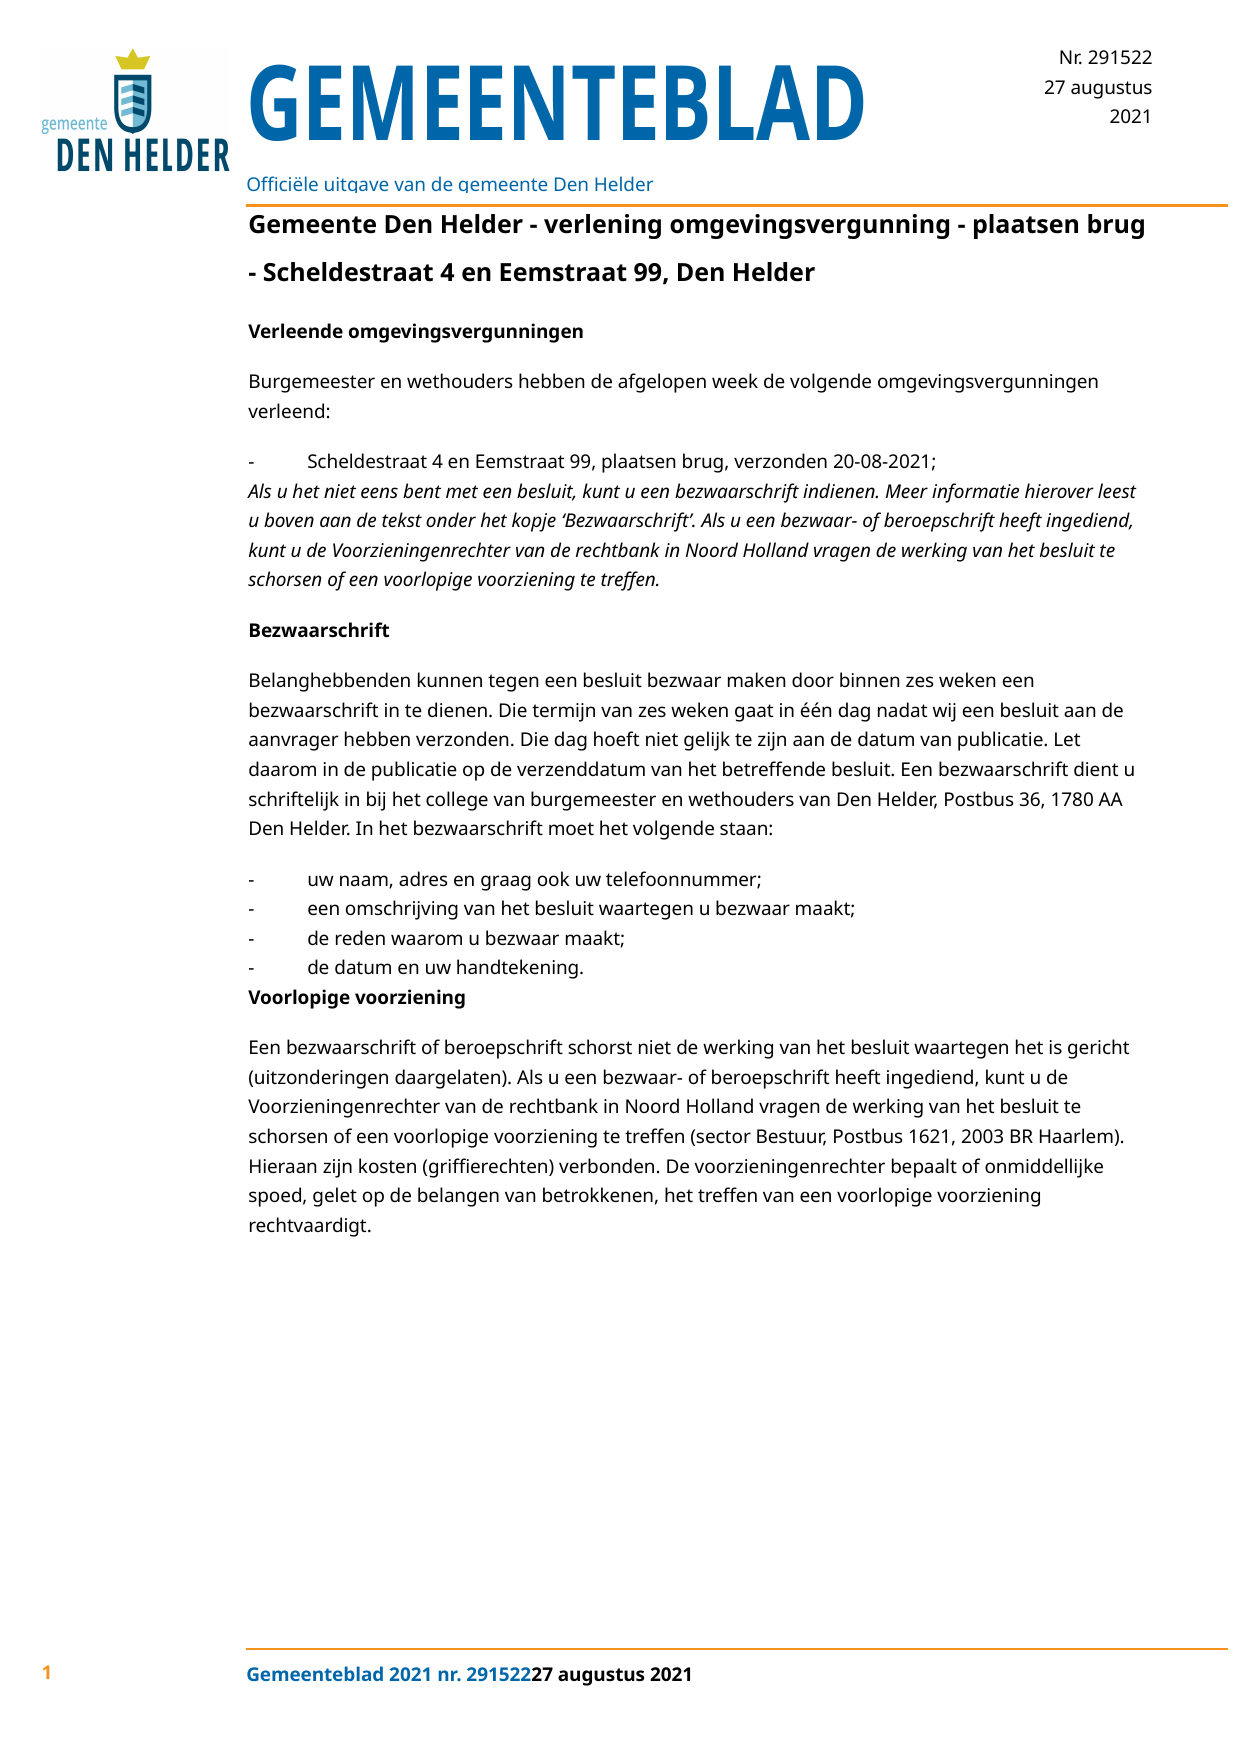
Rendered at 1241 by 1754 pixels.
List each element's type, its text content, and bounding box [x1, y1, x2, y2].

text Als u het niet eens bent met een besluit, kunt u een bezwaarschrift indienen. Meer informatie hierover leest u boven aan de tekst onder het kopje ‘Bezwaarschrift’. Als u een bezwaar- of beroepschrift heeft ingediend, kunt u de Voorzieningenrechter van de rechtbank in Noord Holland vragen de werking van het besluit te schorsen of een voorlopige voorziening te treffen. [248, 478, 1152, 592]
picture [41, 47, 231, 172]
picture [182, 144, 187, 165]
list de reden waarom u bezwaar maakt; [248, 925, 1152, 951]
list de datum en uw handtekening. [248, 954, 1152, 980]
picture [130, 157, 135, 172]
list uw naam, adres en graag ook uw telefoonnummer; [248, 866, 1152, 892]
picture [100, 154, 106, 172]
list een omschrijving van het besluit waartegen u bezwaar maakt; [248, 895, 1152, 921]
list Scheldestraat 4 en Eemstraat 99, plaatsen brug, verzonden 20-08-2021; [248, 448, 1152, 474]
text Bezwaarschrift [248, 617, 1152, 643]
picture [63, 144, 68, 165]
text Gemeente Den Helder - verlening omgevingsvergunning - plaatsen brug - Scheldestraat 4 en Eemstraat 99, Den Helder [248, 207, 1152, 288]
picture [220, 160, 224, 172]
text Voorlopige voorziening [248, 984, 1152, 1010]
text Belanghebbenden kunnen tegen een besluit bezwaar maken door binnen zes weken een bezwaarschrift in te dienen. Die termijn van zes weken gaat in één dag nadat wij een besluit aan de aanvrager hebben verzonden. Die dag hoeft niet gelijk te zijn aan de datum van publicatie. Let daarom in de publicatie op de verzenddatum van het betreffende besluit. Een bezwaarschrift dient u schriftelijk in bij het college van burgemeester en wethouders van Den Helder, Postbus 36, 1780 AA Den Helder. In het bezwaarschrift moet het volgende staan: [248, 667, 1152, 841]
text Een bezwaarschrift of beroepschrift schorst niet de werking van het besluit waartegen het is gericht (uitzonderingen daargelaten). Als u een bezwaar- of beroepschrift heeft ingediend, kunt u de Voorzieningenrechter van de rechtbank in Noord Holland vragen de werking van het besluit te schorsen of een voorlopige voorziening te treffen (sector Bestuur, Postbus 1621, 2003 BR Haarlem). Hieraan zijn kosten (griffierechten) verbonden. De voorzieningenrechter bepaalt of onmiddellijke spoed, gelet op de belangen van betrokkenen, het treffen van een voorlopige voorziening rechtvaardigt. [248, 1034, 1152, 1238]
text Verleende omgevingsvergunningen [248, 318, 1152, 344]
text Burgemeester en wethouders hebben de afgelopen week de volgende omgevingsvergunningen verleend: [248, 368, 1152, 424]
